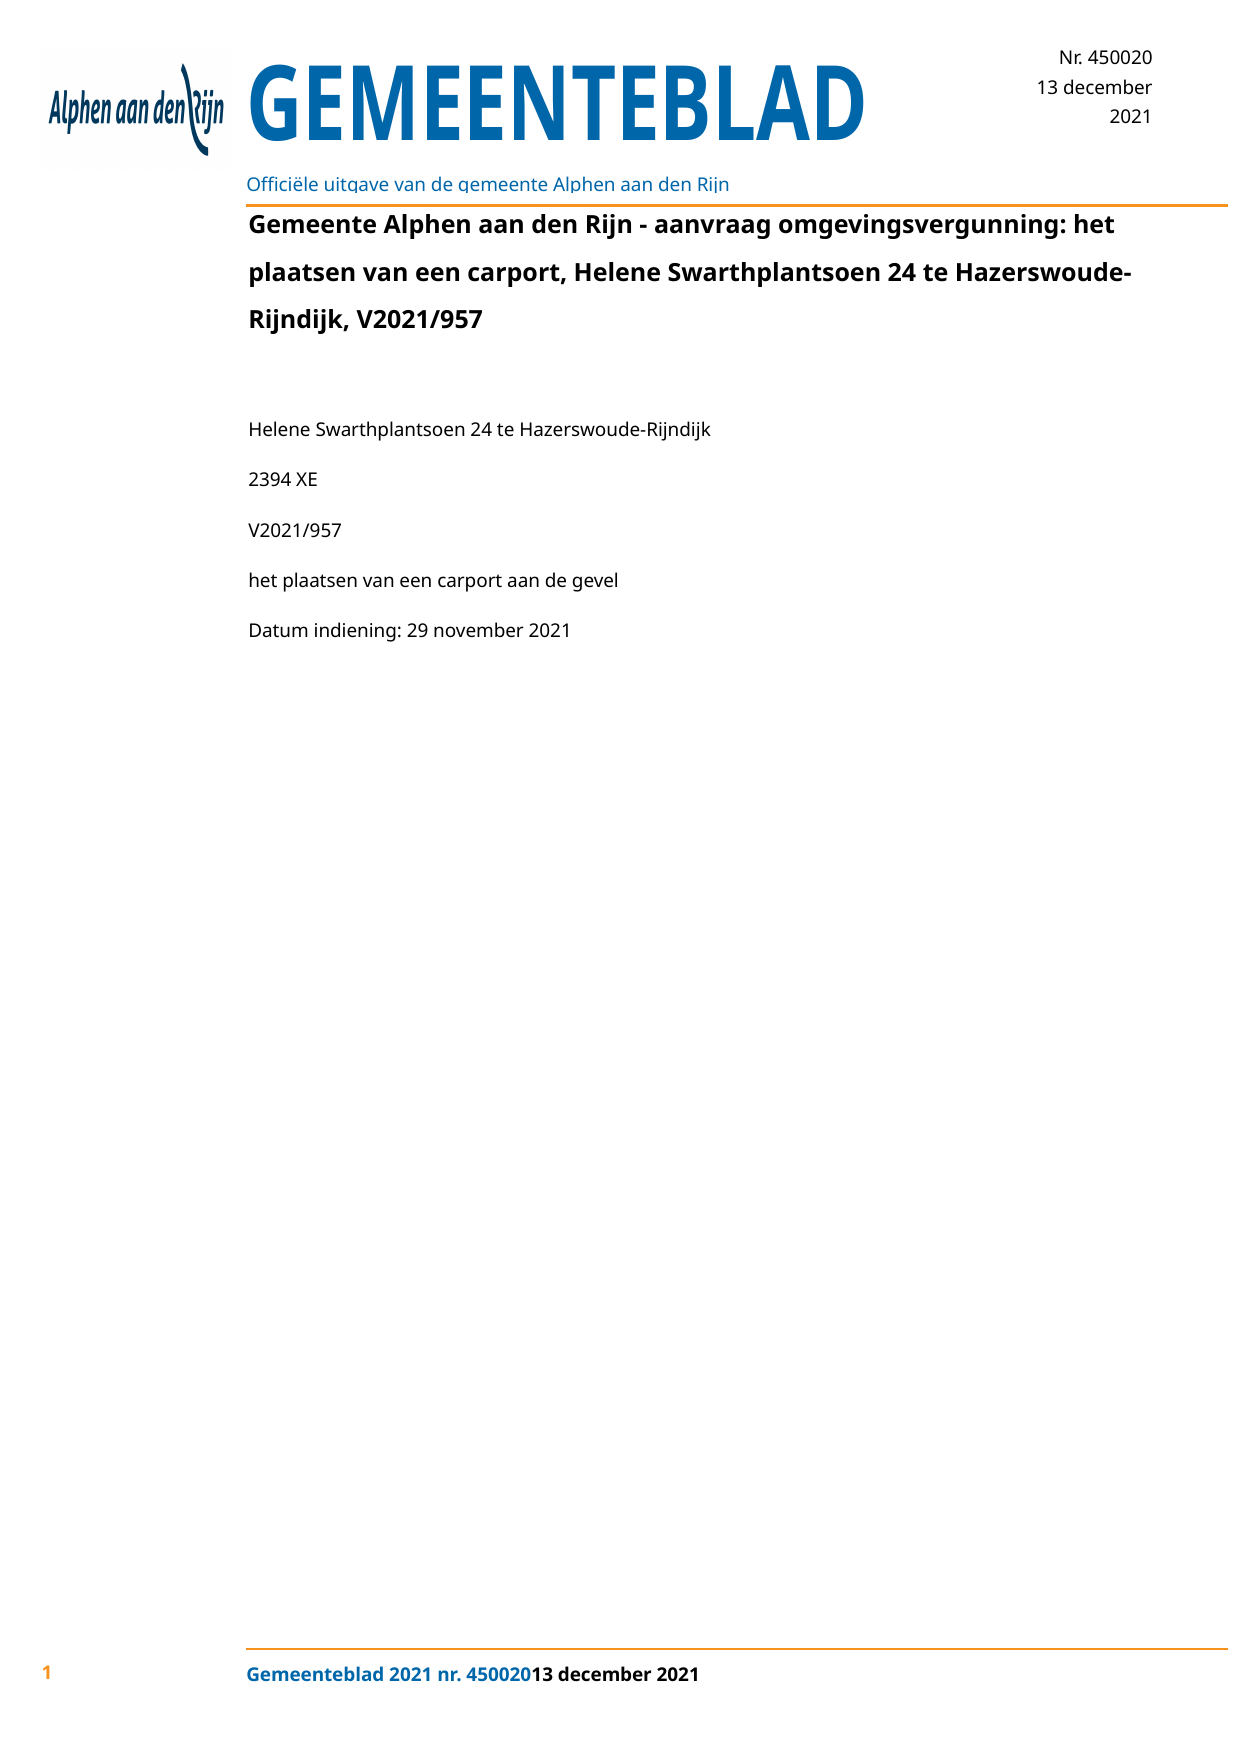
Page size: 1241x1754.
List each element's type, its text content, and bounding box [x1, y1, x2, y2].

text Gemeente Alphen aan den Rijn - aanvraag omgevingsvergunning: het plaatsen van een carport, Helene Swarthplantsoen 24 te Hazerswoude-Rijndijk, V2021/957 [248, 207, 1152, 336]
text 2394 XE [248, 466, 1152, 492]
text Datum indiening: 29 november 2021 [248, 618, 1152, 643]
text Helene Swarthplantsoen 24 te Hazerswoude-Rijndijk [248, 416, 1152, 442]
text het plaatsen van een carport aan de gevel [248, 567, 1152, 593]
picture [41, 47, 231, 172]
text V2021/957 [248, 517, 1152, 542]
